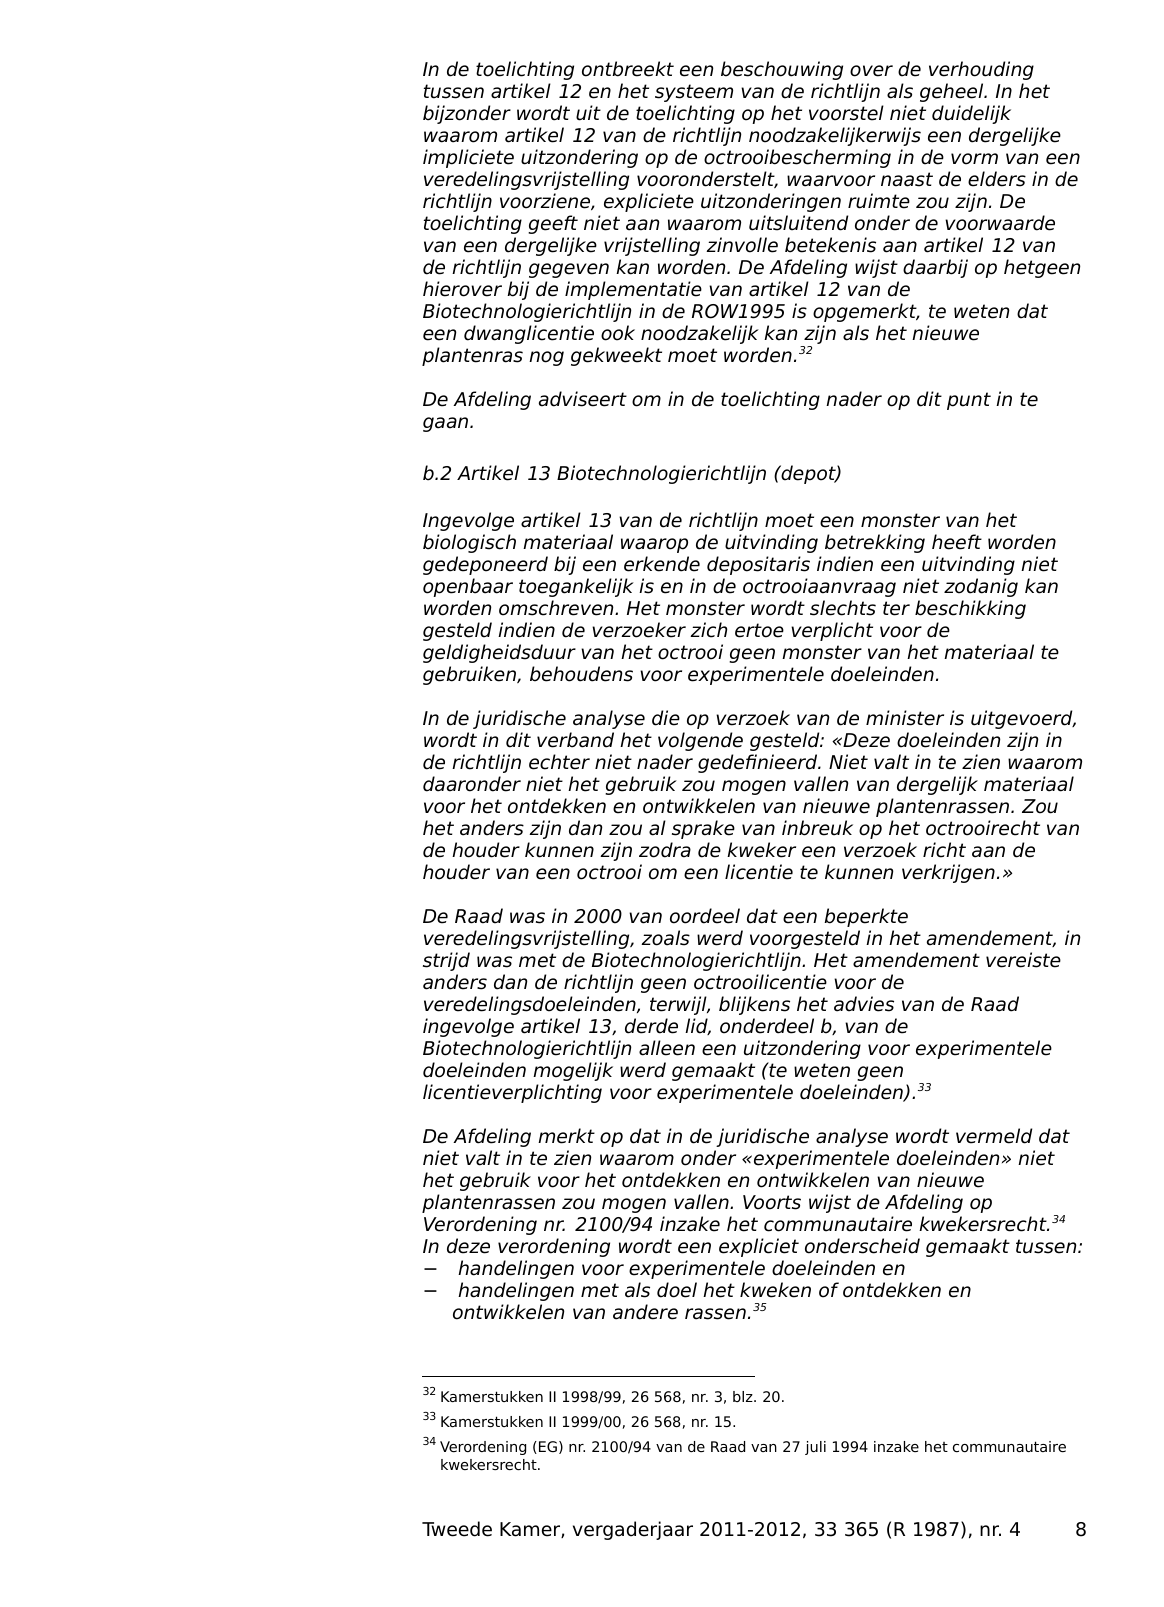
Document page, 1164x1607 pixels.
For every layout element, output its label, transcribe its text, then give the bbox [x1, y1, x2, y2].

text De Raad was in 2000 van oordeel dat een beperkte veredelingsvrijstelling, zoals werd voorgesteld in het amendement, in strijd was met de Biotechnologierichtlijn. Het amendement vereiste anders dan de richtlijn geen octrooilicentie voor de veredelingsdoeleinden, terwijl, blijkens het advies van de Raad ingevolge artikel 13, derde lid, onderdeel b, van de Biotechnologierichtlijn alleen een uitzondering voor experimentele doeleinden mogelijk werd gemaakt (te weten geen licentieverplichting voor experimentele doeleinden). [422, 906, 1087, 1104]
text In de toelichting ontbreekt een beschouwing over de verhouding tussen artikel 12 en het systeem van de richtlijn als geheel. In het bijzonder wordt uit de toelichting op het voorstel niet duidelijk waarom artikel 12 van de richtlijn noodzakelijkerwijs een dergelijke impliciete uitzondering op de octrooibescherming in de vorm van een veredelingsvrijstelling vooronderstelt, waarvoor naast de elders in de richtlijn voorziene, expliciete uitzonderingen ruimte zou zijn. De toelichting geeft niet aan waarom uitsluitend onder de voorwaarde van een dergelijke vrijstelling zinvolle betekenis aan artikel 12 van de richtlijn gegeven kan worden. De Afdeling wijst daarbij op hetgeen hierover bij de implementatie van artikel 12 van de Biotechnologierichtlijn in de ROW1995 is opgemerkt, te weten dat een dwanglicentie ook noodzakelijk kan zijn als het nieuwe plantenras nog gekweekt moet worden. [422, 59, 1087, 367]
text De Afdeling merkt op dat in de juridische analyse wordt vermeld dat niet valt in te zien waarom onder «experimentele doeleinden» niet het gebruik voor het ontdekken en ontwikkelen van nieuwe plantenrassen zou mogen vallen. Voorts wijst de Afdeling op Verordening nr. 2100/94 inzake het communautaire kwekersrecht. In deze verordening wordt een expliciet onderscheid gemaakt tussen: [422, 1126, 1087, 1258]
subtitle b.2 Artikel 13 Biotechnologierichtlijn (depot) [422, 463, 1087, 485]
text Verordening (EG) nr. 2100/94 van de Raad van 27 juli 1994 inzake het communautaire kwekersrecht. [422, 1435, 1087, 1474]
text Kamerstukken II 1998/99, 26 568, nr. 3, blz. 20. [422, 1385, 1087, 1407]
text In de juridische analyse die op verzoek van de minister is uitgevoerd, wordt in dit verband het volgende gesteld: «Deze doeleinden zijn in de richtlijn echter niet nader gedefinieerd. Niet valt in te zien waarom daaronder niet het gebruik zou mogen vallen van dergelijk materiaal voor het ontdekken en ontwikkelen van nieuwe plantenrassen. Zou het anders zijn dan zou al sprake van inbreuk op het octrooirecht van de houder kunnen zijn zodra de kweker een verzoek richt aan de houder van een octrooi om een licentie te kunnen verkrijgen.» [422, 708, 1087, 884]
text − handelingen voor experimentele doeleinden en [422, 1258, 1087, 1280]
text De Afdeling adviseert om in de toelichting nader op dit punt in te gaan. [422, 389, 1087, 433]
text − handelingen met als doel het kweken of ontdekken en ontwikkelen van andere rassen. [422, 1280, 1087, 1324]
text Ingevolge artikel 13 van de richtlijn moet een monster van het biologisch materiaal waarop de uitvinding betrekking heeft worden gedeponeerd bij een erkende depositaris indien een uitvinding niet openbaar toegankelijk is en in de octrooiaanvraag niet zodanig kan worden omschreven. Het monster wordt slechts ter beschikking gesteld indien de verzoeker zich ertoe verplicht voor de geldigheidsduur van het octrooi geen monster van het materiaal te gebruiken, behoudens voor experimentele doeleinden. [422, 510, 1087, 686]
text Kamerstukken II 1999/00, 26 568, nr. 15. [422, 1410, 1087, 1432]
